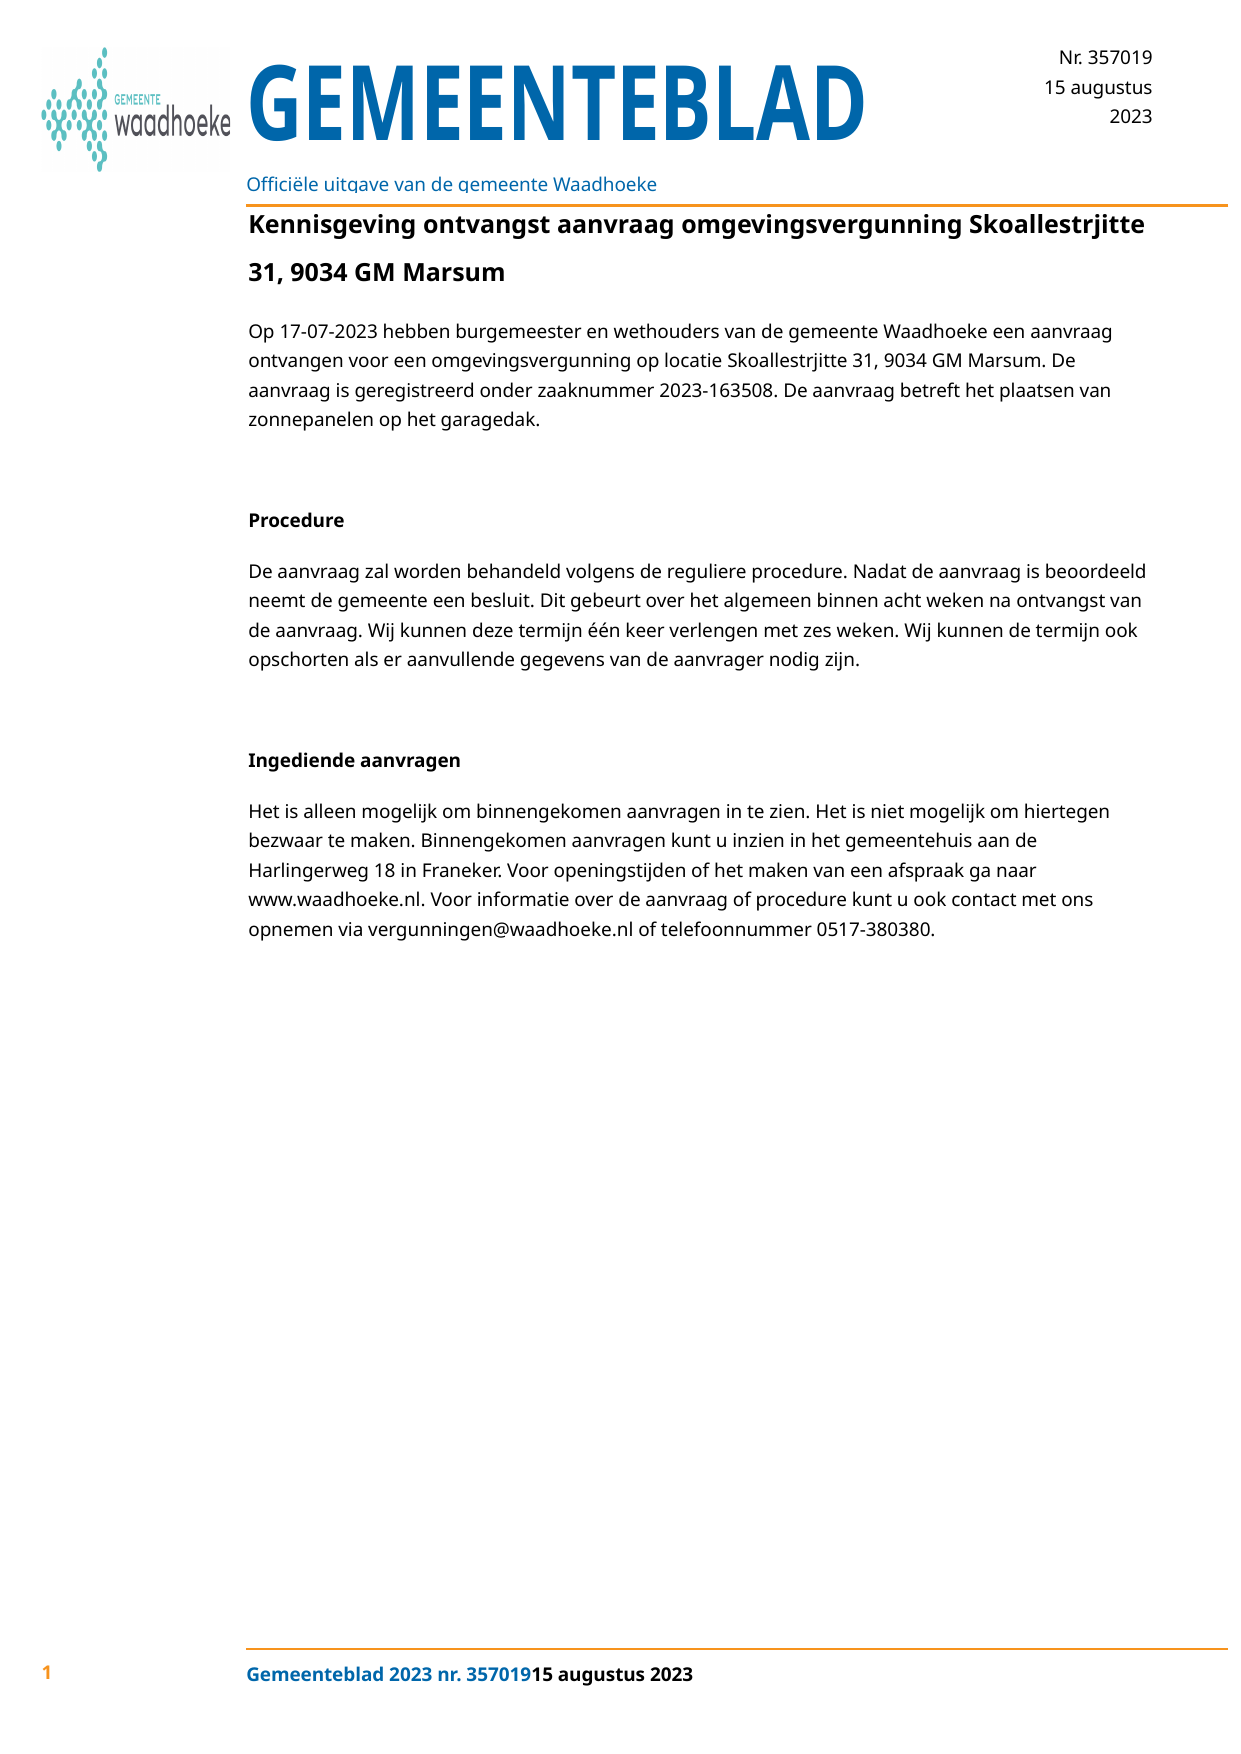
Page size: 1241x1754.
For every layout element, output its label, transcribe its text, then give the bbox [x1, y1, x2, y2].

text Kennisgeving ontvangst aanvraag omgevingsvergunning Skoallestrjitte 31, 9034 GM Marsum [248, 207, 1152, 288]
text Het is alleen mogelijk om binnengekomen aanvragen in te zien. Het is niet mogelijk om hiertegen bezwaar te maken. Binnengekomen aanvragen kunt u inzien in het gemeentehuis aan de Harlingerweg 18 in Franeker. Voor openingstijden of het maken van een afspraak ga naar www.waadhoeke.nl. Voor informatie over de aanvraag of procedure kunt u ook contact met ons opnemen via vergunningen@waadhoeke.nl of telefoonnummer 0517-380380. [248, 798, 1152, 942]
text De aanvraag zal worden behandeld volgens de reguliere procedure. Nadat de aanvraag is beoordeeld neemt de gemeente een besluit. Dit gebeurt over het algemeen binnen acht weken na ontvangst van de aanvraag. Wij kunnen deze termijn één keer verlengen met zes weken. Wij kunnen de termijn ook opschorten als er aanvullende gegevens van de aanvrager nodig zijn. [248, 558, 1152, 672]
text Ingediende aanvragen [248, 747, 1152, 773]
text Procedure [248, 507, 1152, 533]
text Op 17-07-2023 hebben burgemeester en wethouders van de gemeente Waadhoeke een aanvraag ontvangen voor een omgevingsvergunning op locatie Skoallestrjitte 31, 9034 GM Marsum. De aanvraag is geregistreerd onder zaaknummer 2023-163508. De aanvraag betreft het plaatsen van zonnepanelen op het garagedak. [248, 318, 1152, 432]
picture [41, 47, 231, 172]
